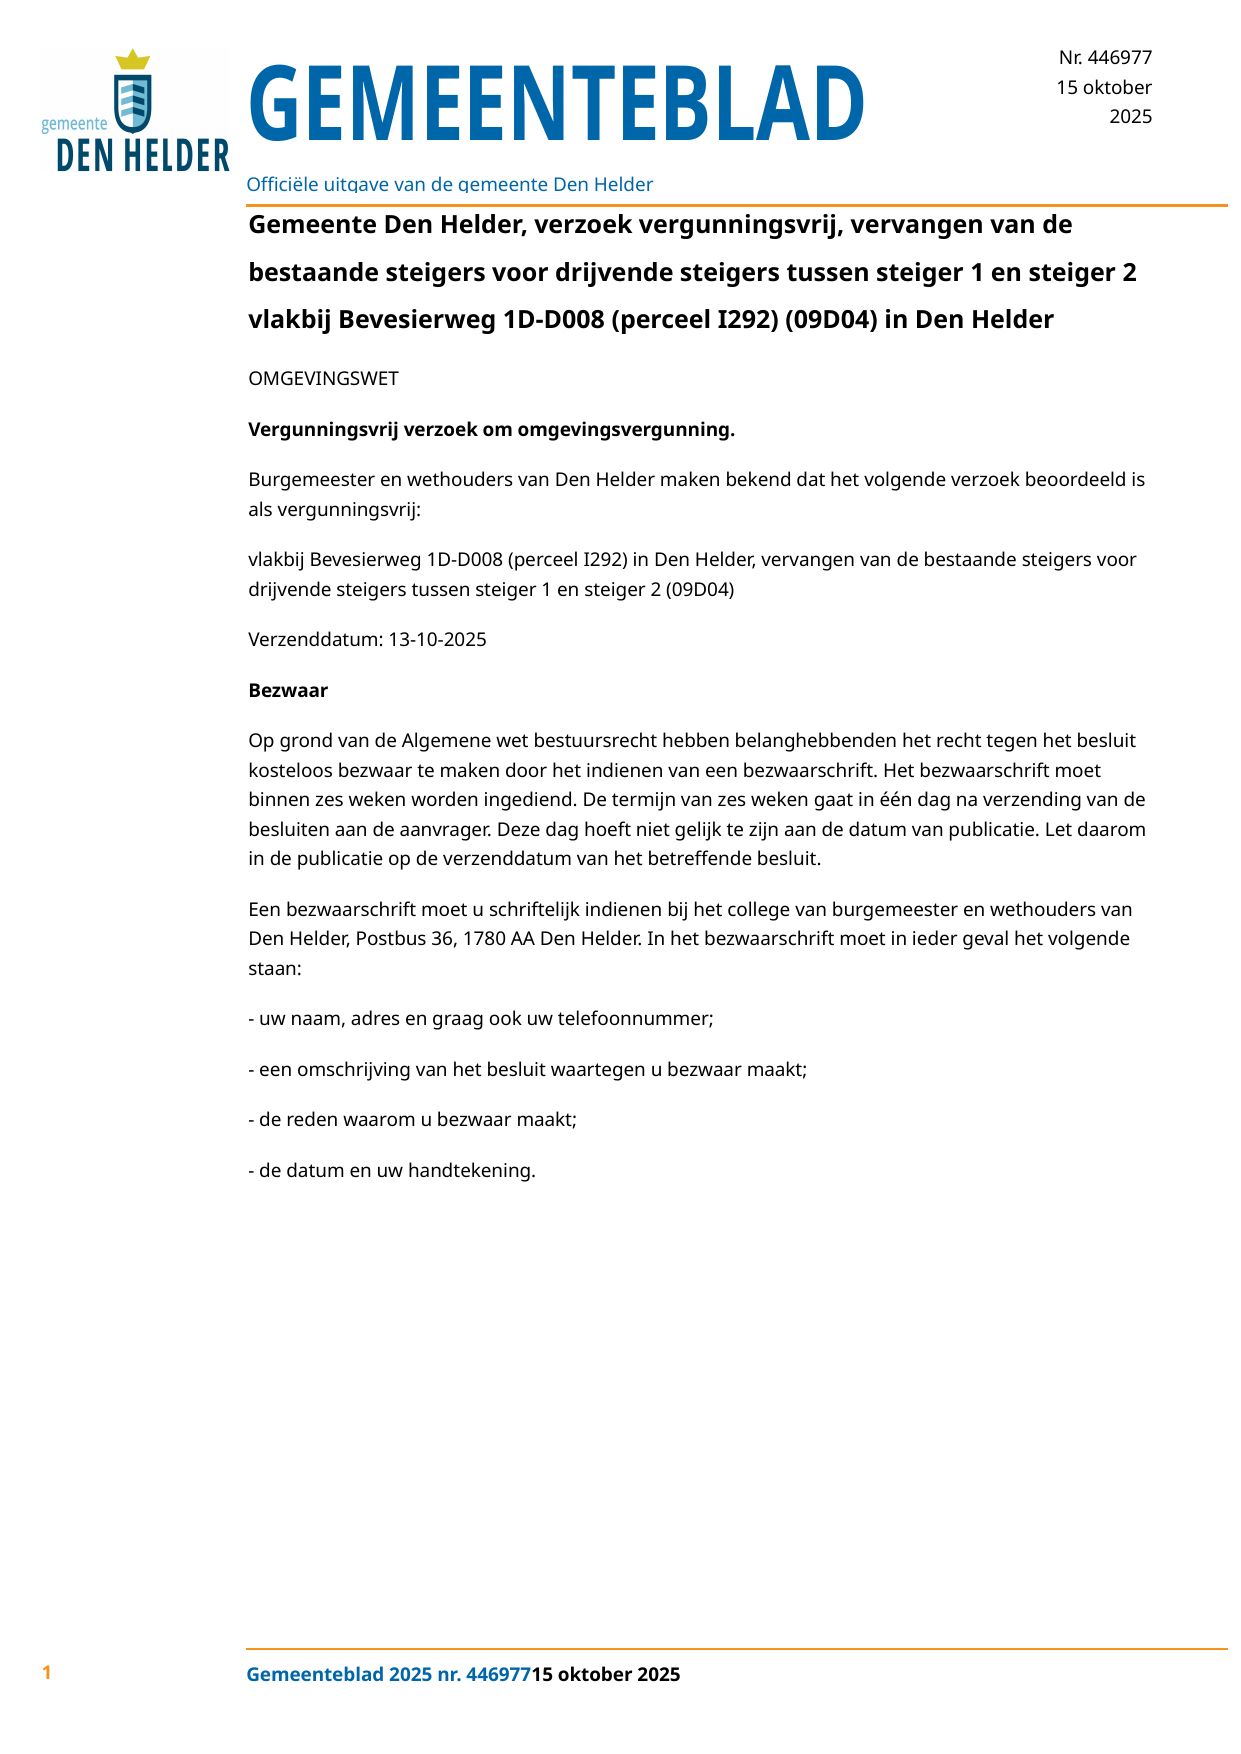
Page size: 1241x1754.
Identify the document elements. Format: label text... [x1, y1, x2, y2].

text - een omschrijving van het besluit waartegen u bezwaar maakt; [248, 1056, 1152, 1082]
picture [63, 144, 68, 165]
picture [182, 144, 187, 165]
text Bezwaar [248, 677, 1152, 702]
text - de reden waarom u bezwaar maakt; [248, 1106, 1152, 1132]
text Op grond van de Algemene wet bestuursrecht hebben belanghebbenden het recht tegen het besluit kosteloos bezwaar te maken door het indienen van een bezwaarschrift. Het bezwaarschrift moet binnen zes weken worden ingediend. De termijn van zes weken gaat in één dag na verzending van de besluiten aan de aanvrager. Deze dag hoeft niet gelijk te zijn aan de datum van publicatie. Let daarom in de publicatie op de verzenddatum van het betreffende besluit. [248, 727, 1152, 871]
picture [100, 154, 106, 172]
text - uw naam, adres en graag ook uw telefoonnummer; [248, 1006, 1152, 1031]
text Een bezwaarschrift moet u schriftelijk indienen bij het college van burgemeester en wethouders van Den Helder, Postbus 36, 1780 AA Den Helder. In het bezwaarschrift moet in ieder geval het volgende staan: [248, 896, 1152, 981]
text OMGEVINGSWET [248, 366, 1152, 391]
picture [130, 157, 135, 172]
picture [41, 47, 231, 172]
text Verzenddatum: 13-10-2025 [248, 626, 1152, 652]
text Gemeente Den Helder, verzoek vergunningsvrij, vervangen van de bestaande steigers voor drijvende steigers tussen steiger 1 en steiger 2 vlakbij Bevesierweg 1D-D008 (perceel I292) (09D04) in Den Helder [248, 207, 1152, 336]
text vlakbij Bevesierweg 1D-D008 (perceel I292) in Den Helder, vervangen van de bestaande steigers voor drijvende steigers tussen steiger 1 en steiger 2 (09D04) [248, 546, 1152, 602]
picture [220, 160, 224, 172]
text Vergunningsvrij verzoek om omgevingsvergunning. [248, 416, 1152, 442]
text - de datum en uw handtekening. [248, 1157, 1152, 1182]
text Burgemeester en wethouders van Den Helder maken bekend dat het volgende verzoek beoordeeld is als vergunningsvrij: [248, 466, 1152, 522]
